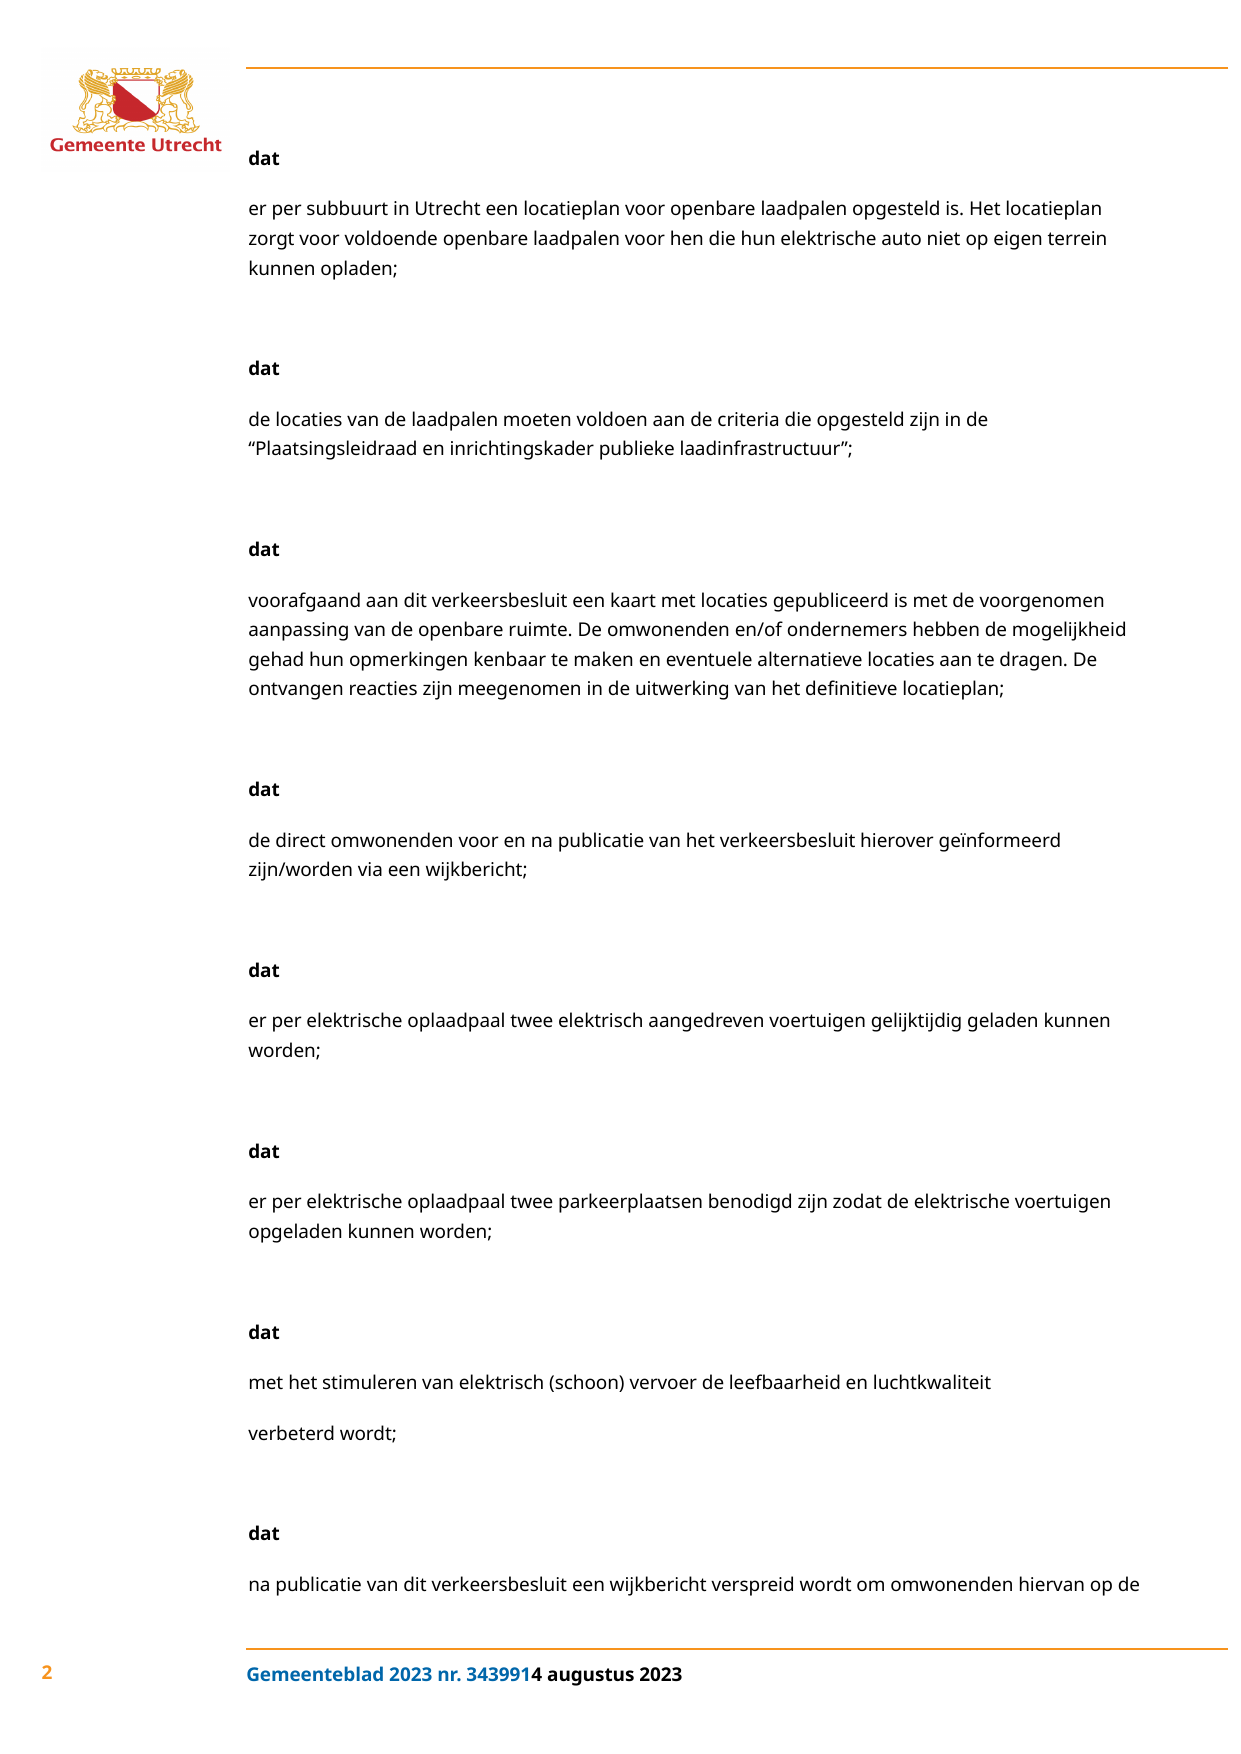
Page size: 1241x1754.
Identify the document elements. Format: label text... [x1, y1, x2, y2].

text dat [248, 1521, 1152, 1546]
text de direct omwonenden voor en na publicatie van het verkeersbesluit hierover geïnformeerd zijn/worden via een wijkbericht; [248, 827, 1152, 882]
text dat [248, 145, 1152, 171]
text dat [248, 957, 1152, 983]
text er per subbuurt in Utrecht een locatieplan voor openbare laadpalen opgesteld is. Het locatieplan zorgt voor voldoende openbare laadpalen voor hen die hun elektrische auto niet op eigen terrein kunnen opladen; [248, 196, 1152, 281]
picture [41, 47, 231, 172]
text dat [248, 356, 1152, 381]
text voorafgaand aan dit verkeersbesluit een kaart met locaties gepubliceerd is met de voorgenomen aanpassing van de openbare ruimte. De omwonenden en/of ondernemers hebben de mogelijkheid gehad hun opmerkingen kenbaar te maken en eventuele alternatieve locaties aan te dragen. De ontvangen reacties zijn meegenomen in de uitwerking van het definitieve locatieplan; [248, 587, 1152, 701]
text dat [248, 1138, 1152, 1164]
text met het stimuleren van elektrisch (schoon) vervoer de leefbaarheid en luchtkwaliteit [248, 1369, 1152, 1395]
text de locaties van de laadpalen moeten voldoen aan de criteria die opgesteld zijn in de “Plaatsingsleidraad en inrichtingskader publieke laadinfrastructuur”; [248, 406, 1152, 461]
text dat [248, 776, 1152, 802]
text dat [248, 1319, 1152, 1345]
text er per elektrische oplaadpaal twee elektrisch aangedreven voertuigen gelijktijdig geladen kunnen worden; [248, 1008, 1152, 1063]
text dat [248, 536, 1152, 562]
text er per elektrische oplaadpaal twee parkeerplaatsen benodigd zijn zodat de elektrische voertuigen opgeladen kunnen worden; [248, 1188, 1152, 1244]
text na publicatie van dit verkeersbesluit een wijkbericht verspreid wordt om omwonenden hiervan op de [248, 1571, 1152, 1597]
text verbeterd wordt; [248, 1420, 1152, 1446]
